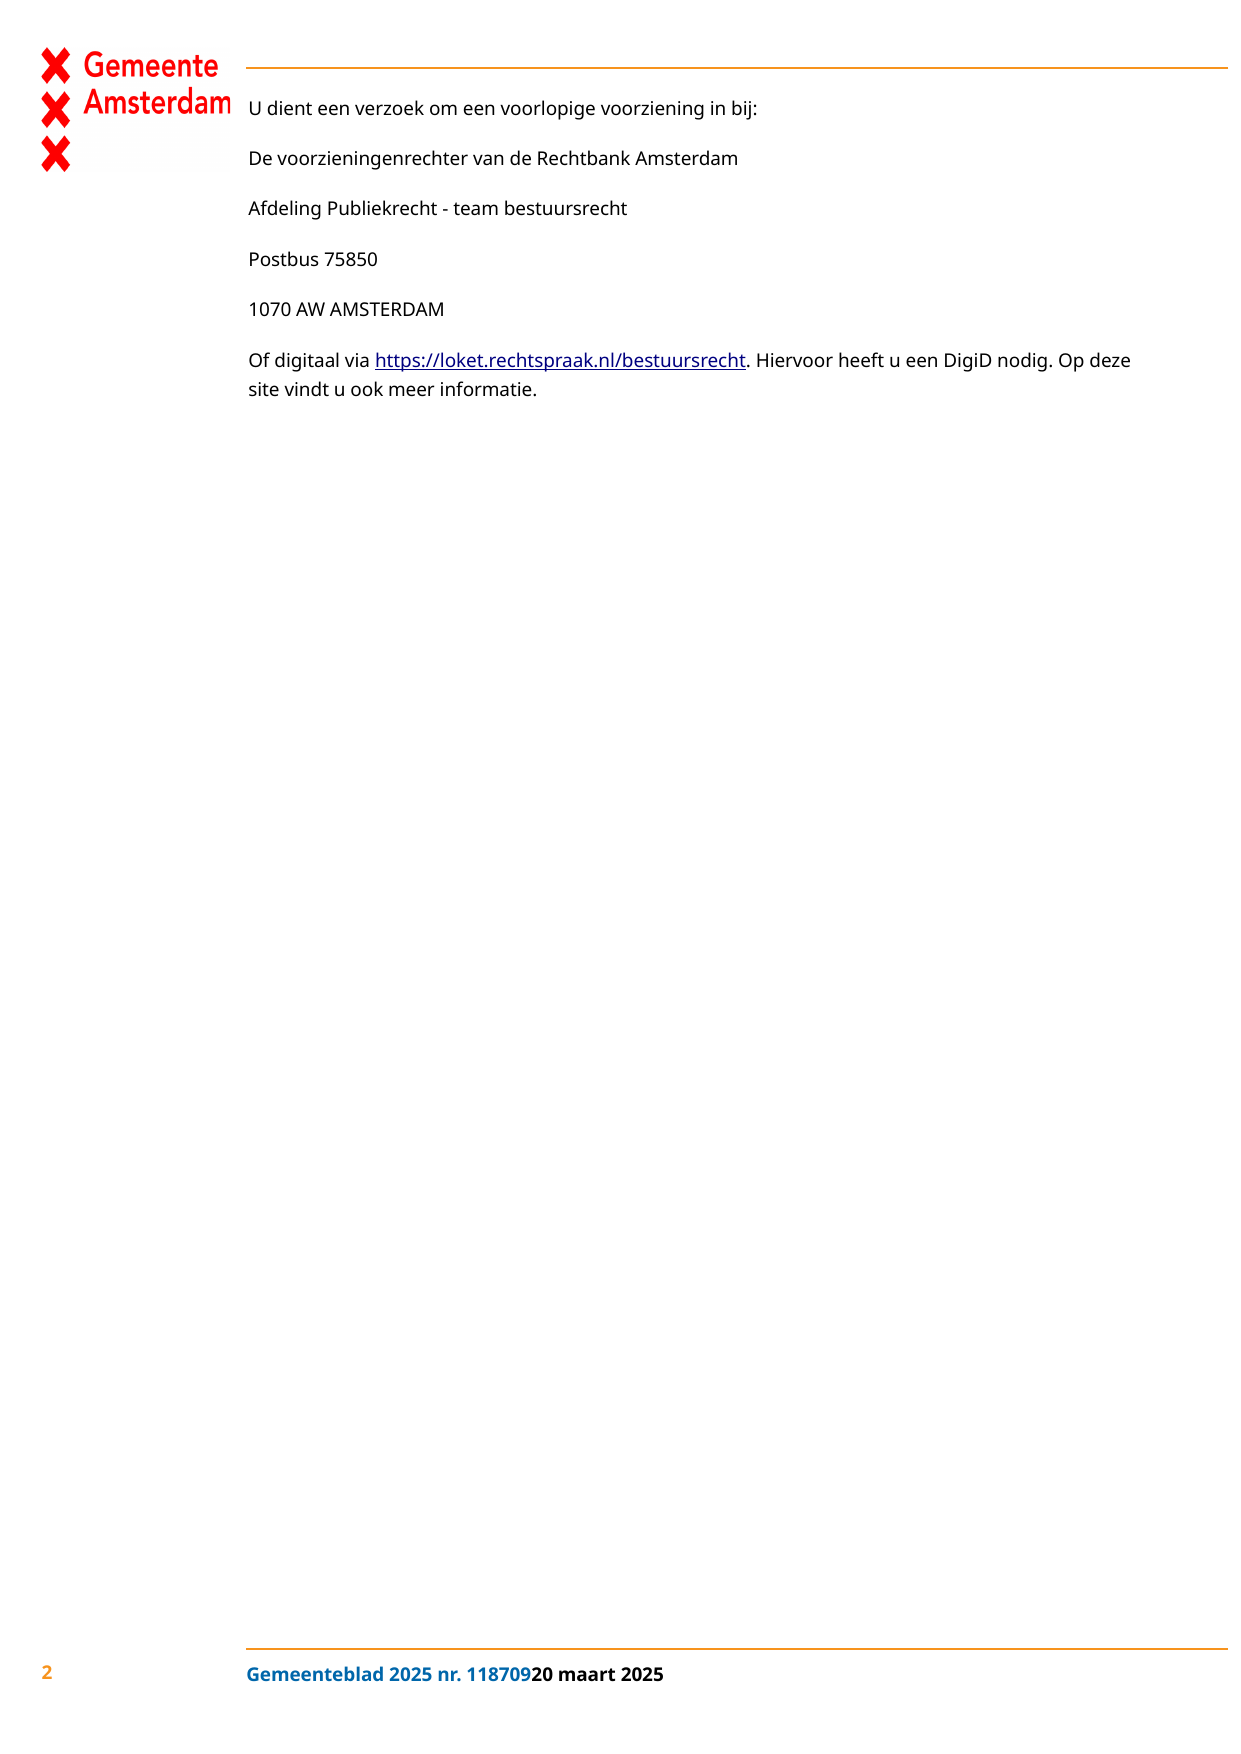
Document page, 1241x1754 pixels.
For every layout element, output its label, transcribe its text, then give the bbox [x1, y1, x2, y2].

text Postbus 75850 [248, 246, 1152, 272]
text U dient een verzoek om een voorlopige voorziening in bij: [248, 95, 1152, 121]
picture [41, 47, 231, 172]
text Of digitaal via https://loket.rechtspraak.nl/bestuursrecht. Hiervoor heeft u een DigiD nodig. Op deze site vindt u ook meer informatie. [248, 347, 1152, 402]
text De voorzieningenrechter van de Rechtbank Amsterdam [248, 145, 1152, 171]
text Afdeling Publiekrecht - team bestuursrecht [248, 196, 1152, 221]
text 1070 AW AMSTERDAM [248, 296, 1152, 322]
